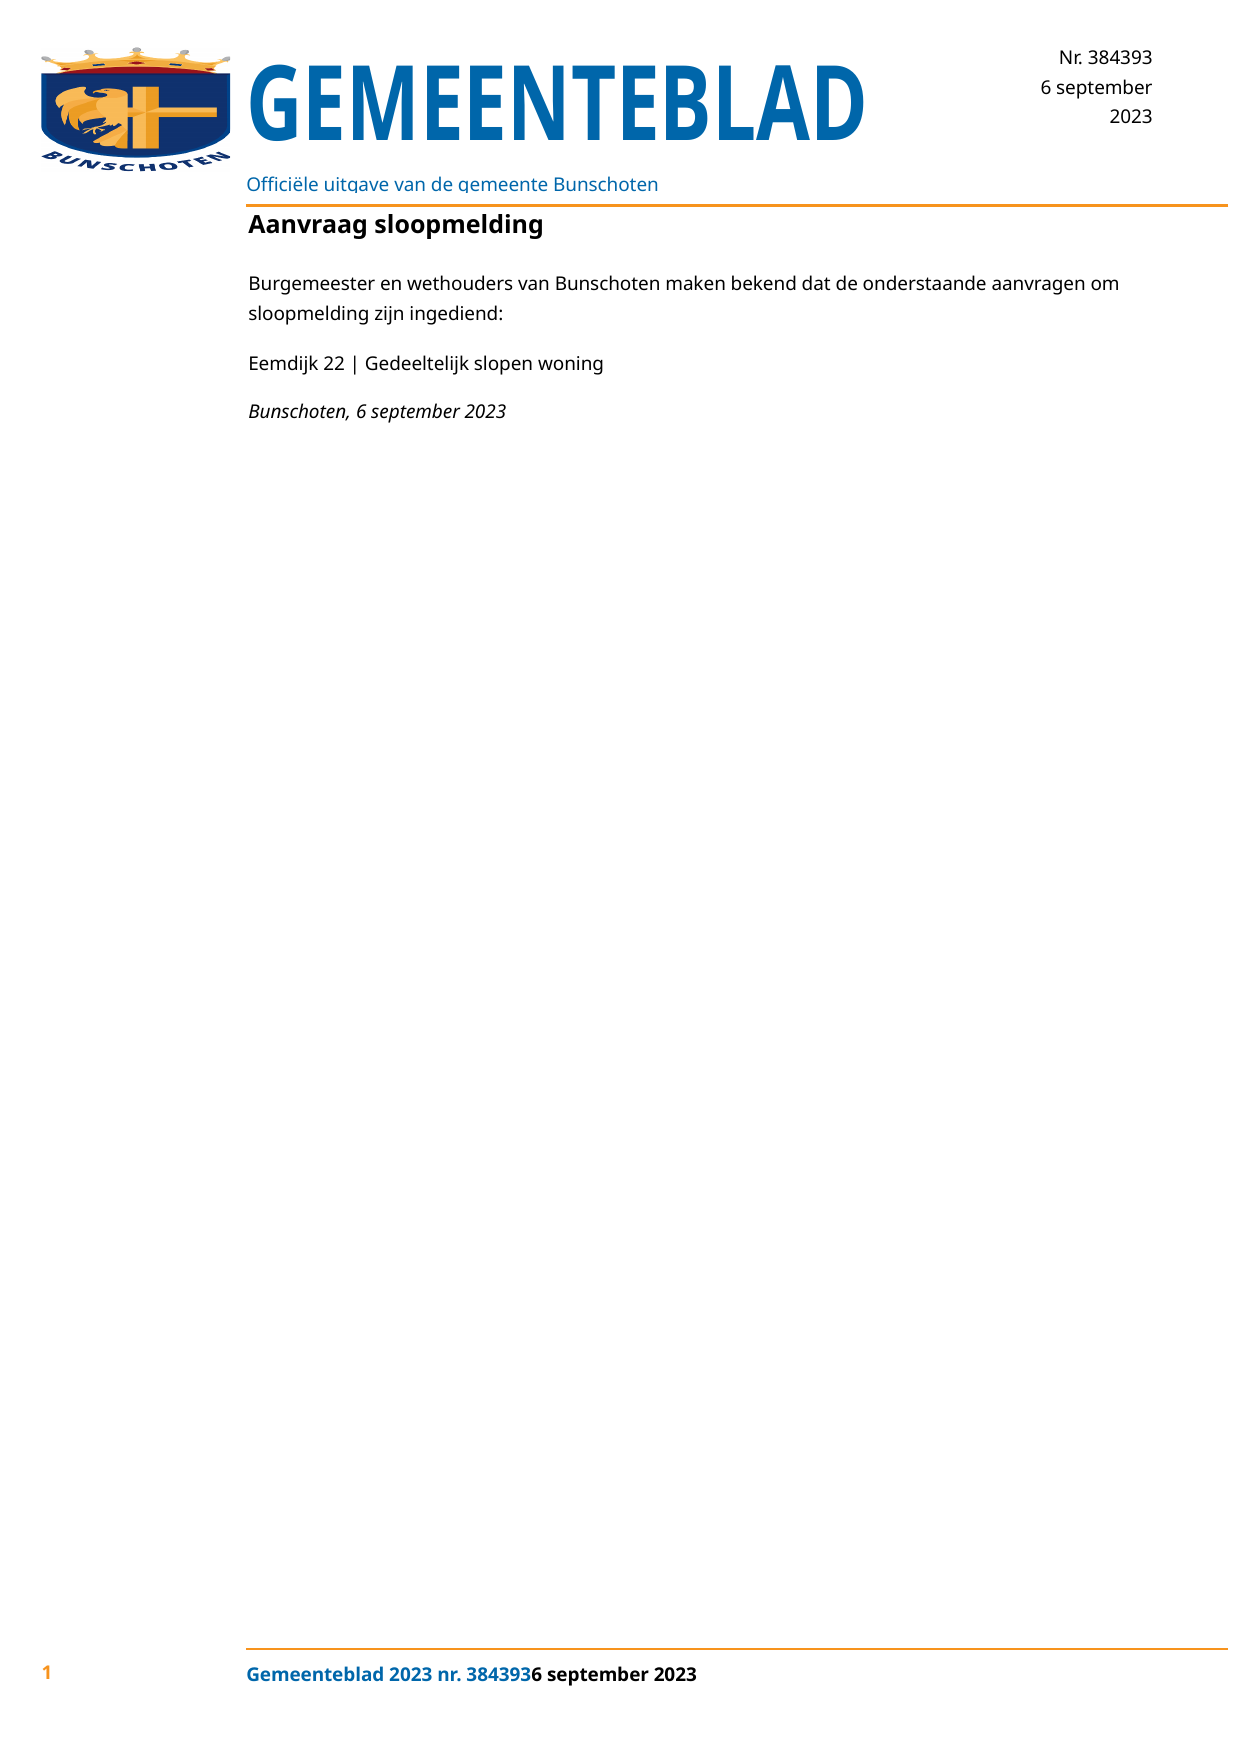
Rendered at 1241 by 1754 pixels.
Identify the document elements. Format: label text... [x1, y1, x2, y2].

text Bunschoten, 6 september 2023 [248, 398, 1152, 424]
text Eemdijk 22 | Gedeeltelijk slopen woning [248, 350, 1152, 376]
picture [41, 47, 231, 172]
text Aanvraag sloopmelding [248, 207, 1152, 241]
text Burgemeester en wethouders van Bunschoten maken bekend dat de onderstaande aanvragen om sloopmelding zijn ingediend: [248, 270, 1152, 326]
